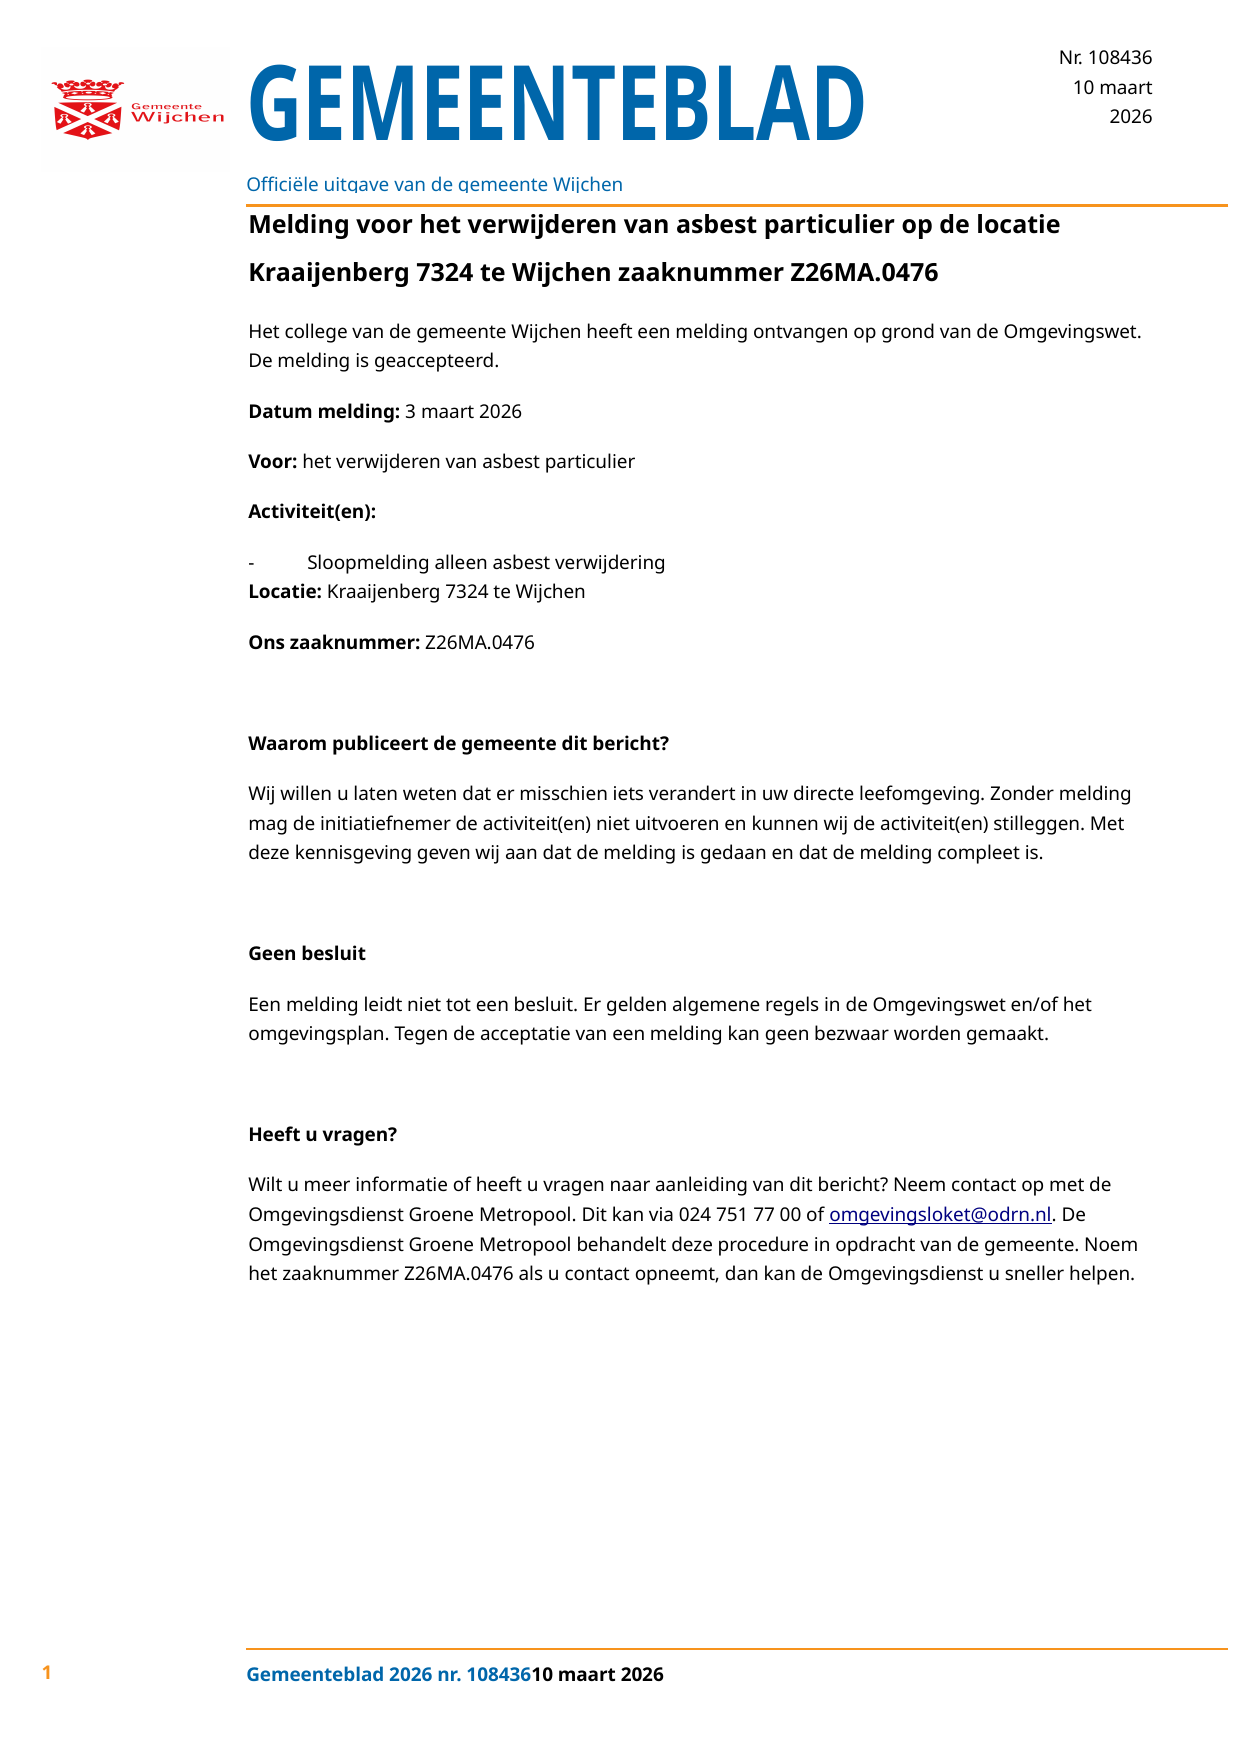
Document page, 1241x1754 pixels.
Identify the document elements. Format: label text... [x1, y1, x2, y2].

text Voor: het verwijderen van asbest particulier [248, 448, 1152, 474]
text Locatie: Kraaijenberg 7324 te Wijchen [248, 579, 1152, 604]
picture [41, 47, 231, 172]
text Wij willen u laten weten dat er misschien iets verandert in uw directe leefomgeving. Zonder melding mag de initiatiefnemer de activiteit(en) niet uitvoeren en kunnen wij de activiteit(en) stilleggen. Met deze kennisgeving geven wij aan dat de melding is gedaan en dat de melding compleet is. [248, 780, 1152, 865]
text Een melding leidt niet tot een besluit. Er gelden algemene regels in de Omgevingswet en/of het omgevingsplan. Tegen de acceptatie van een melding kan geen bezwaar worden gemaakt. [248, 991, 1152, 1046]
text Activiteit(en): [248, 499, 1152, 524]
text Geen besluit [248, 940, 1152, 966]
text Het college van de gemeente Wijchen heeft een melding ontvangen op grond van de Omgevingswet. De melding is geaccepteerd. [248, 318, 1152, 373]
text Waarom publiceert de gemeente dit bericht? [248, 730, 1152, 756]
text Ons zaaknummer: Z26MA.0476 [248, 629, 1152, 655]
text Heeft u vragen? [248, 1121, 1152, 1147]
text Datum melding: 3 maart 2026 [248, 398, 1152, 424]
text Melding voor het verwijderen van asbest particulier op de locatie Kraaijenberg 7324 te Wijchen zaaknummer Z26MA.0476 [248, 207, 1152, 288]
list Sloopmelding alleen asbest verwijdering [248, 549, 1152, 575]
text Wilt u meer informatie of heeft u vragen naar aanleiding van dit bericht? Neem contact op met de Omgevingsdienst Groene Metropool. Dit kan via 024 751 77 00 of omgevingsloket@odrn.nl. De Omgevingsdienst Groene Metropool behandelt deze procedure in opdracht van de gemeente. Noem het zaaknummer Z26MA.0476 als u contact opneemt, dan kan de Omgevingsdienst u sneller helpen. [248, 1172, 1152, 1286]
